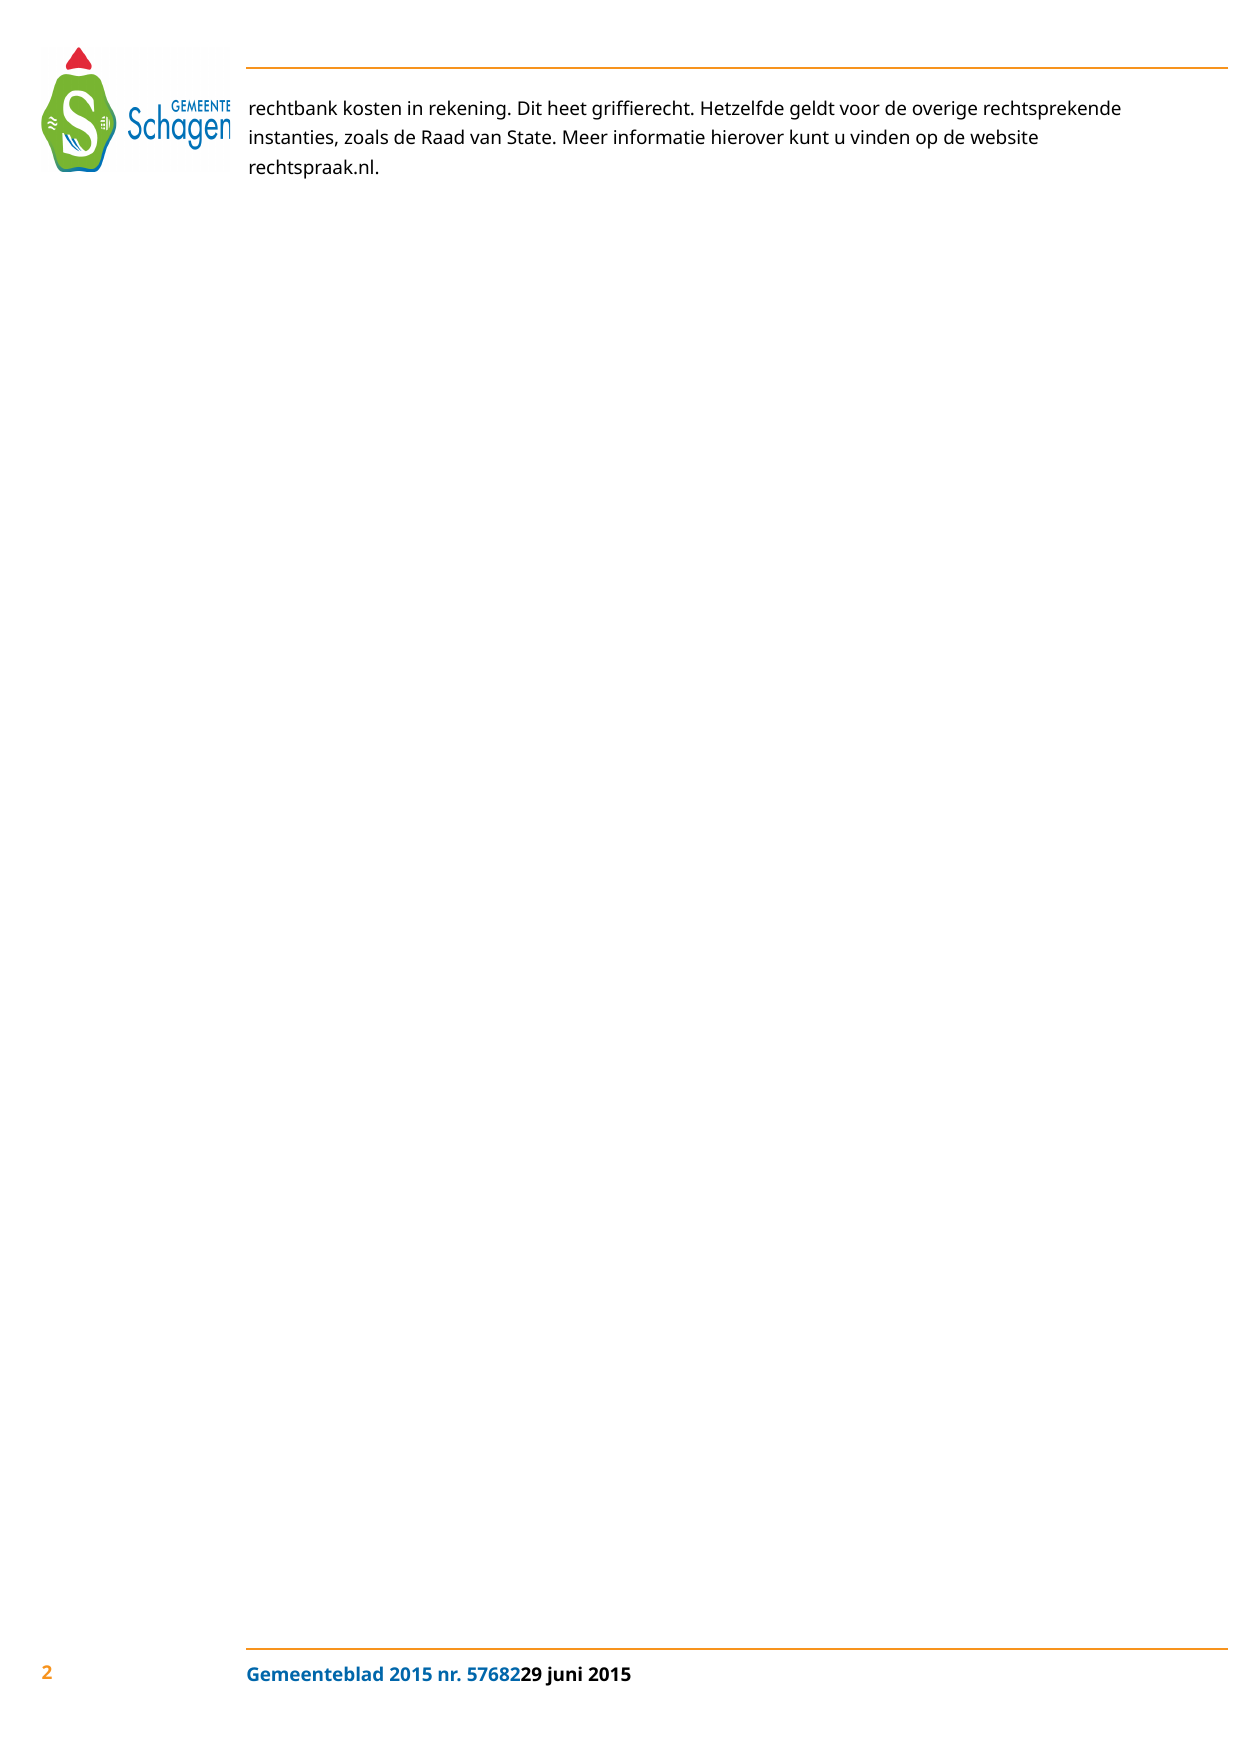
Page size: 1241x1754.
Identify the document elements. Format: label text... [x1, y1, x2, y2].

picture [41, 47, 231, 172]
text rechtbank kosten in rekening. Dit heet griffierecht. Hetzelfde geldt voor de overige rechtsprekende instanties, zoals de Raad van State. Meer informatie hierover kunt u vinden op de website rechtspraak.nl. [248, 95, 1152, 180]
